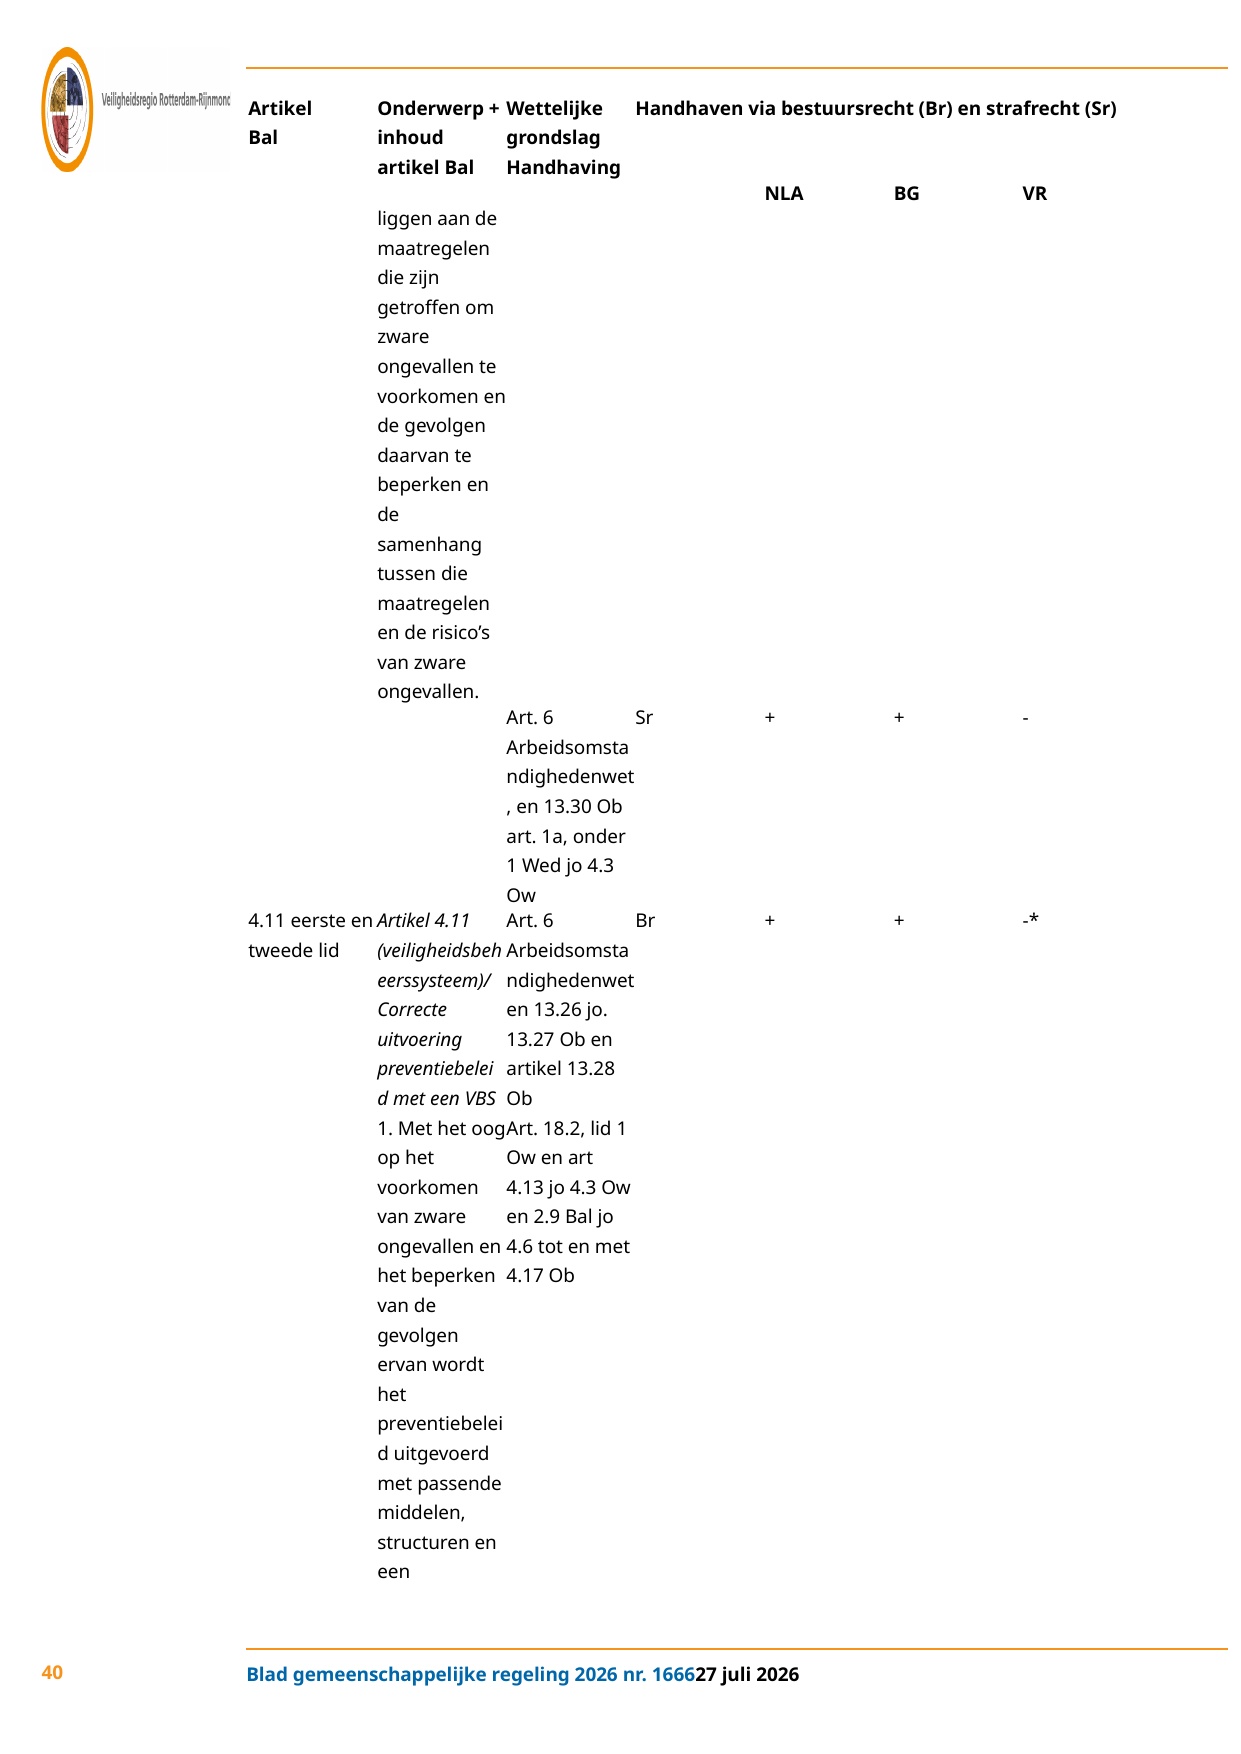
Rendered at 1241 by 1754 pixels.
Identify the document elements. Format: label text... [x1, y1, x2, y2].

table_cell liggen aan de maatregelen die zijn getroffen om zware ongevallen te voorkomen en de gevolgen daarvan te beperken en de samenhang tussen die maatregelen en de risico’s van zware ongevallen. [377, 205, 506, 704]
table_header Wettelijke grondslag Handhaving [506, 95, 635, 180]
table_cell 4.11 eerste en tweede lid [248, 908, 377, 1584]
table_cell Br [635, 908, 764, 1584]
table_cell [506, 180, 635, 205]
table_cell [248, 180, 377, 205]
table_header Onderwerp + inhoud artikel Bal [377, 95, 506, 180]
table_cell [635, 205, 764, 704]
table_cell + [894, 705, 1022, 908]
table_cell + [764, 908, 893, 1584]
table_header Artikel Bal [248, 95, 377, 180]
table_cell NLA [764, 180, 893, 205]
table_header Handhaven via bestuursrecht (Br) en strafrecht (Sr) [635, 95, 1152, 180]
table_cell [764, 205, 893, 704]
table_cell BG [894, 180, 1022, 205]
table_cell Sr [635, 705, 764, 908]
table_cell - [1023, 205, 1152, 704]
picture [41, 47, 231, 172]
table_cell [635, 180, 764, 205]
table_cell Art. 6 Arbeidsomstandighedenwet en 13.26 jo. 13.27 Ob en artikel 13.28 Ob Art. 18.2, lid 1 Ow en art 4.13 jo 4.3 Ow en 2.9 Bal jo 4.6 tot en met 4.17 Ob [506, 908, 635, 1584]
table_cell [506, 205, 635, 704]
table_cell [248, 205, 377, 704]
table_cell -* [1023, 908, 1152, 1584]
table_cell - [1023, 705, 1152, 908]
table_cell [248, 705, 377, 908]
table_cell [894, 205, 1022, 704]
table_cell + [894, 908, 1022, 1584]
table_cell Art. 6 Arbeidsomstandighedenwet, en 13.30 Ob art. 1a, onder 1 Wed jo 4.3 Ow [506, 705, 635, 908]
table_cell + [764, 705, 893, 908]
table_cell [377, 180, 506, 205]
table_cell Artikel 4.11 (veiligheidsbeheerssysteem)/ Correcte uitvoering preventiebeleid met een VBS 1. Met het oog op het voorkomen van zware ongevallen en het beperken van de gevolgen ervan wordt het preventiebeleid uitgevoerd met passende middelen, structuren en een [377, 908, 506, 1584]
table_cell [377, 705, 506, 908]
table_cell VR [1023, 180, 1152, 205]
